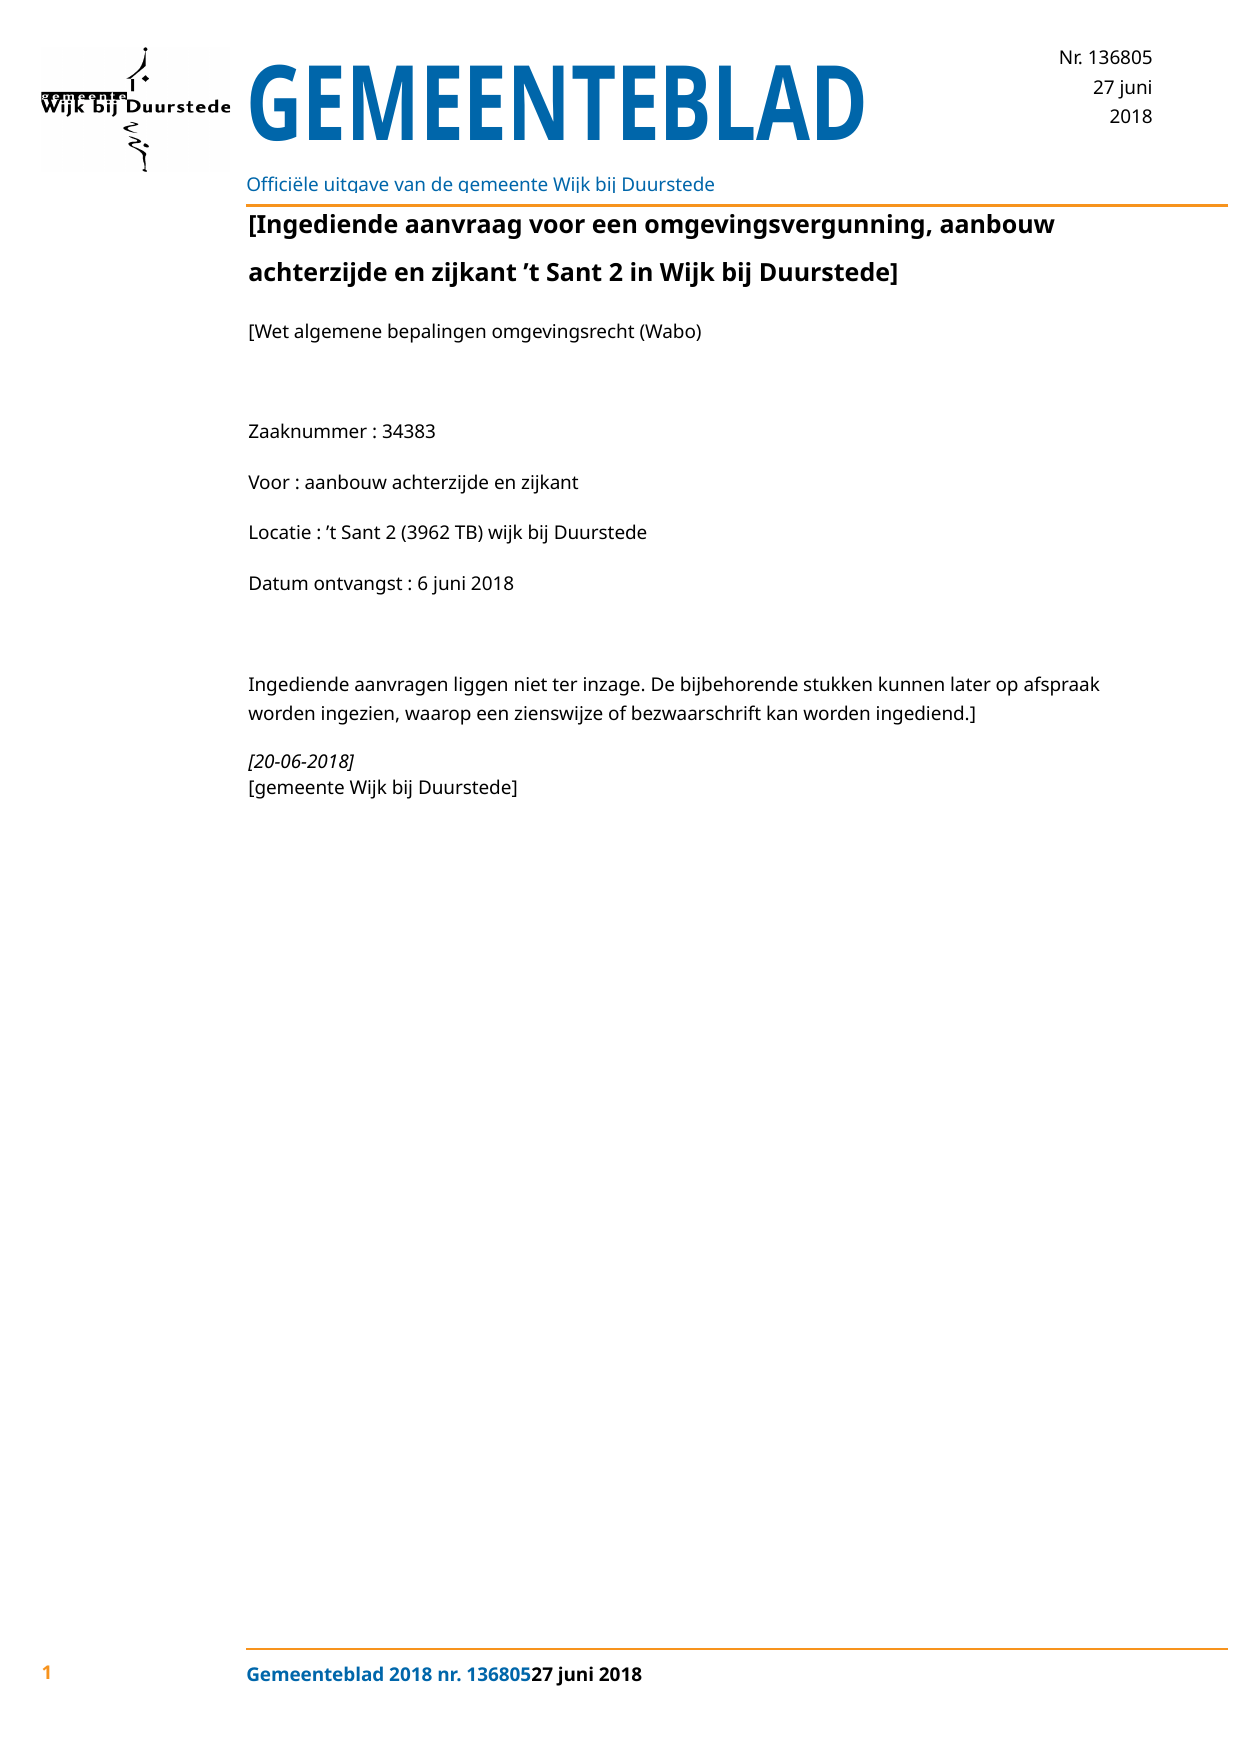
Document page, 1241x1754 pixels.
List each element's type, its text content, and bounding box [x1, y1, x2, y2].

text [20-06-2018] [248, 748, 1152, 774]
text Zaaknummer : 34383 [248, 419, 1152, 444]
picture [41, 47, 231, 172]
text Ingediende aanvragen liggen niet ter inzage. De bijbehorende stukken kunnen later op afspraak worden ingezien, waarop een zienswijze of bezwaarschrift kan worden ingediend.] [248, 671, 1152, 726]
text [gemeente Wijk bij Duurstede] [248, 774, 1152, 800]
text Datum ontvangst : 6 juni 2018 [248, 570, 1152, 596]
text Locatie : ’t Sant 2 (3962 TB) wijk bij Duurstede [248, 519, 1152, 545]
text [Wet algemene bepalingen omgevingsrecht (Wabo) [248, 318, 1152, 344]
text [Ingediende aanvraag voor een omgevingsvergunning, aanbouw achterzijde en zijkant ’t Sant 2 in Wijk bij Duurstede] [248, 207, 1152, 288]
text Voor : aanbouw achterzijde en zijkant [248, 469, 1152, 495]
